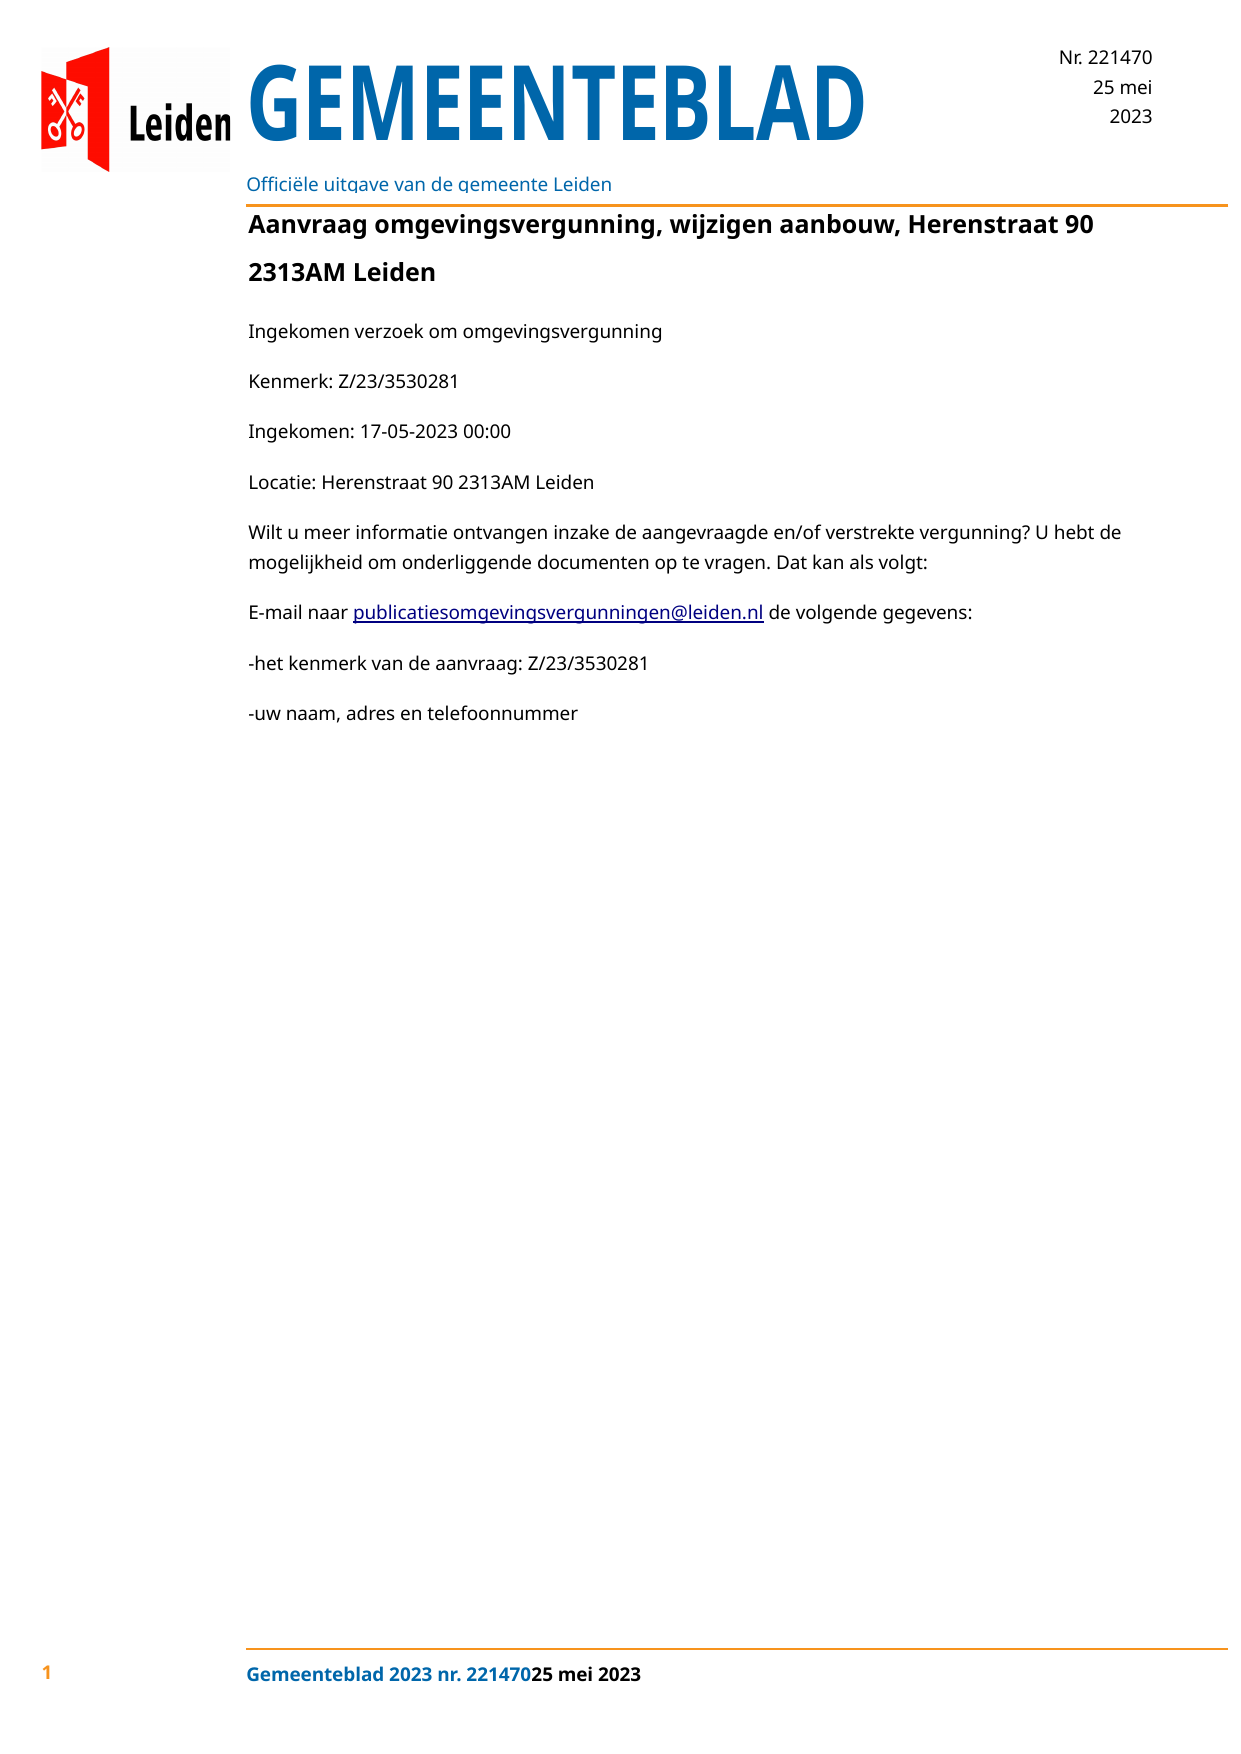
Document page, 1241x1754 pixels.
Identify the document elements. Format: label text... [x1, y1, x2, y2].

text Wilt u meer informatie ontvangen inzake de aangevraagde en/of verstrekte vergunning? U hebt de mogelijkheid om onderliggende documenten op te vragen. Dat kan als volgt: [248, 519, 1152, 575]
picture [41, 47, 231, 172]
text E-mail naar publicatiesomgevingsvergunningen@leiden.nl de volgende gegevens: [248, 599, 1152, 625]
text Kenmerk: Z/23/3530281 [248, 368, 1152, 394]
text Ingekomen: 17-05-2023 00:00 [248, 419, 1152, 444]
text -uw naam, adres en telefoonnummer [248, 700, 1152, 726]
text -het kenmerk van de aanvraag: Z/23/3530281 [248, 650, 1152, 676]
text Locatie: Herenstraat 90 2313AM Leiden [248, 469, 1152, 495]
text Aanvraag omgevingsvergunning, wijzigen aanbouw, Herenstraat 90 2313AM Leiden [248, 207, 1152, 288]
text Ingekomen verzoek om omgevingsvergunning [248, 318, 1152, 344]
